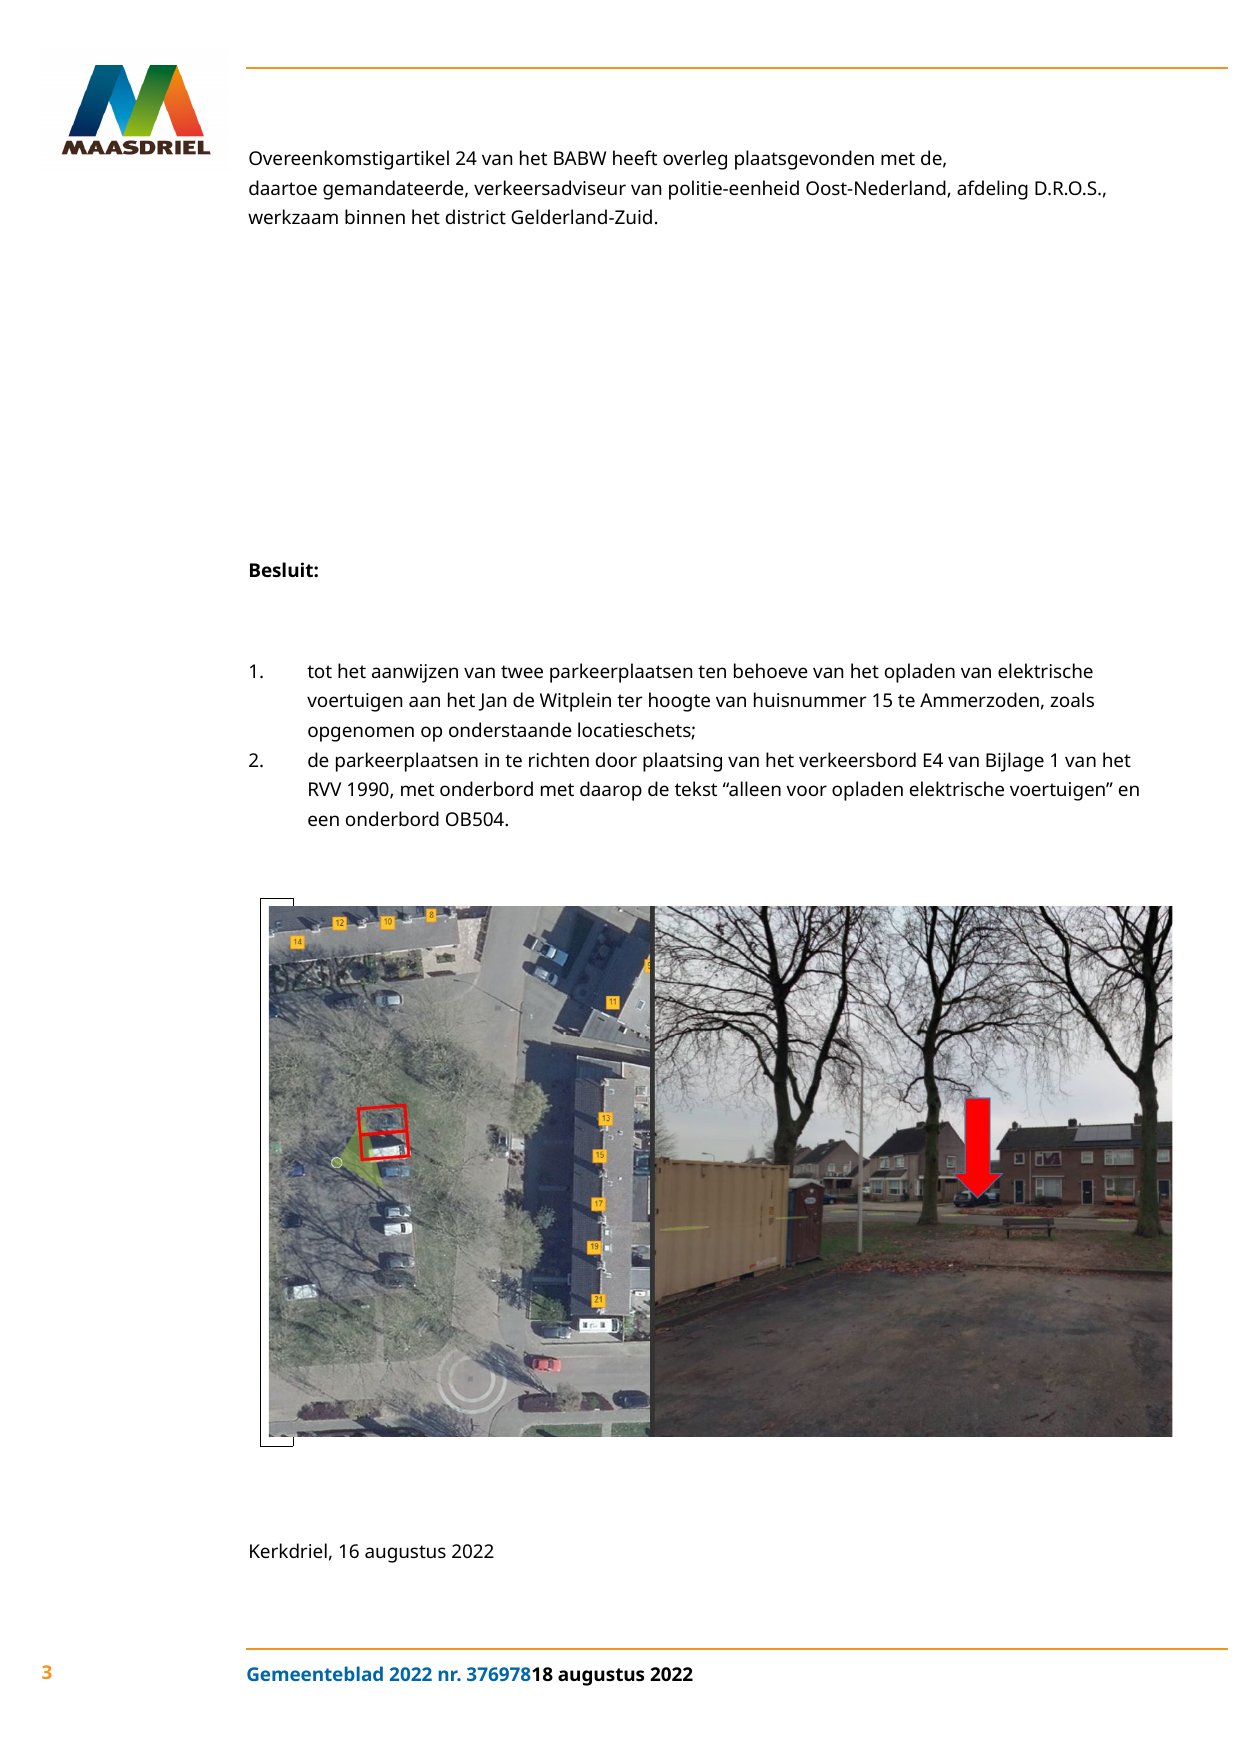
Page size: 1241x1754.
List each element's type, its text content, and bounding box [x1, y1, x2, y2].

picture [268, 906, 1173, 1437]
text Kerkdriel, 16 augustus 2022 [248, 1539, 1152, 1564]
list tot het aanwijzen van twee parkeerplaatsen ten behoeve van het opladen van elektrische voertuigen aan het Jan de Witplein ter hoogte van huisnummer 15 te Ammerzoden, zoals opgenomen op onderstaande locatieschets; [248, 658, 1152, 743]
text Besluit: [248, 557, 1152, 583]
picture [41, 47, 231, 172]
text Overeenkomstigartikel 24 van het BABW heeft overleg plaatsgevonden met de, daartoe gemandateerde, verkeersadviseur van politie-eenheid Oost-Nederland, afdeling D.R.O.S., werkzaam binnen het district Gelderland-Zuid. [248, 145, 1152, 230]
list de parkeerplaatsen in te richten door plaatsing van het verkeersbord E4 van Bijlage 1 van het RVV 1990, met onderbord met daarop de tekst “alleen voor opladen elektrische voertuigen” en een onderbord OB504. [248, 747, 1152, 832]
